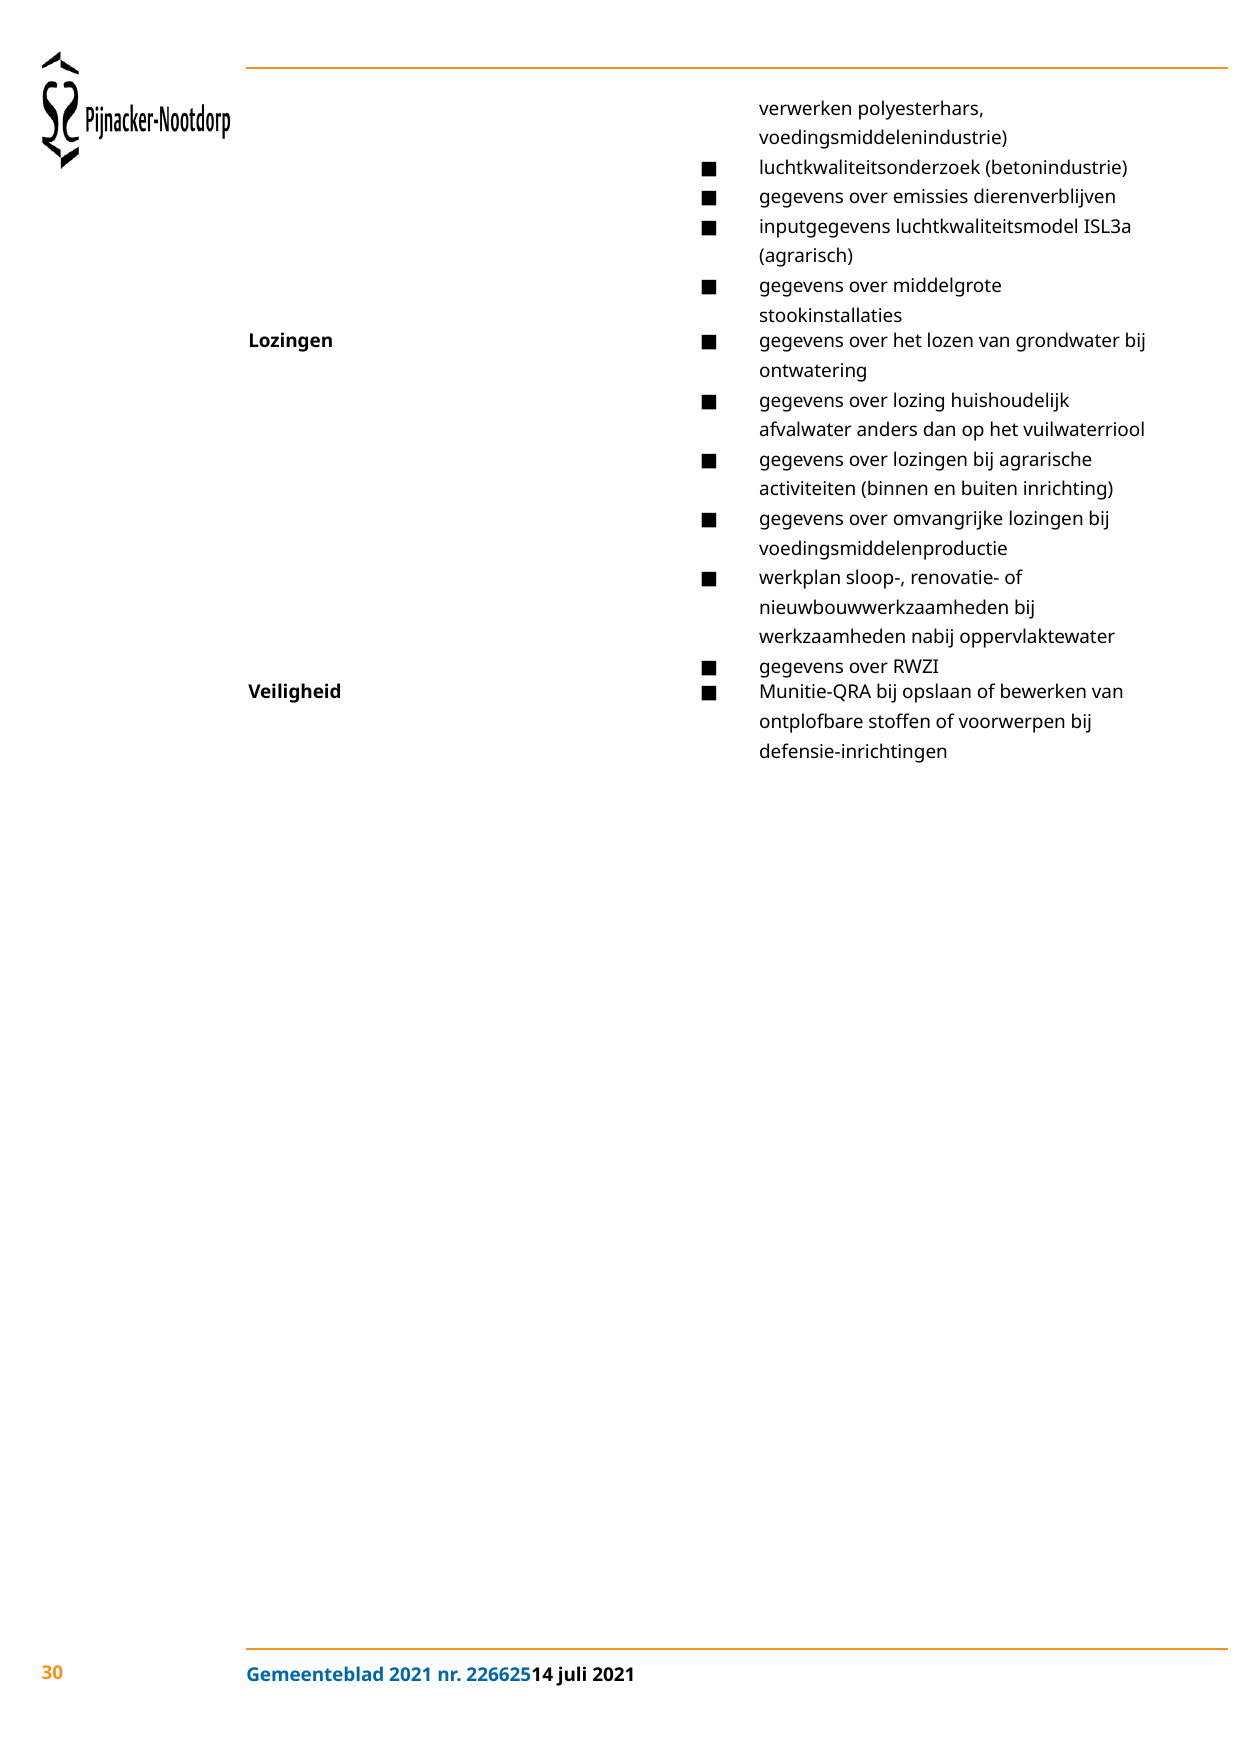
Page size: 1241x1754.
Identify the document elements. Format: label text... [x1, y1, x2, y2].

picture [41, 47, 231, 172]
table_cell gegevens over het lozen van grondwater bij ontwatering gegevens over lozing huishoudelijk afvalwater anders dan op het vuilwaterriool gegevens over lozingen bij agrarische activiteiten (binnen en buiten inrichting) gegevens over omvangrijke lozingen bij voedingsmiddelenproductie werkplan sloop-, renovatie- of nieuwbouwwerkzaamheden bij werkzaamheden nabij oppervlaktewater gegevens over RWZI [700, 328, 1152, 679]
table_cell verwerken polyesterhars, voedingsmiddelenindustrie) luchtkwaliteitsonderzoek (betonindustrie) gegevens over emissies dierenverblijven inputgegevens luchtkwaliteitsmodel ISL3a (agrarisch) gegevens over middelgrote stookinstallaties [700, 95, 1152, 328]
table_cell Lozingen [248, 328, 700, 679]
table_cell Munitie-QRA bij opslaan of bewerken van ontplofbare stoffen of voorwerpen bij defensie-inrichtingen [700, 679, 1152, 764]
table_cell [248, 95, 700, 328]
table_cell Veiligheid [248, 679, 700, 764]
